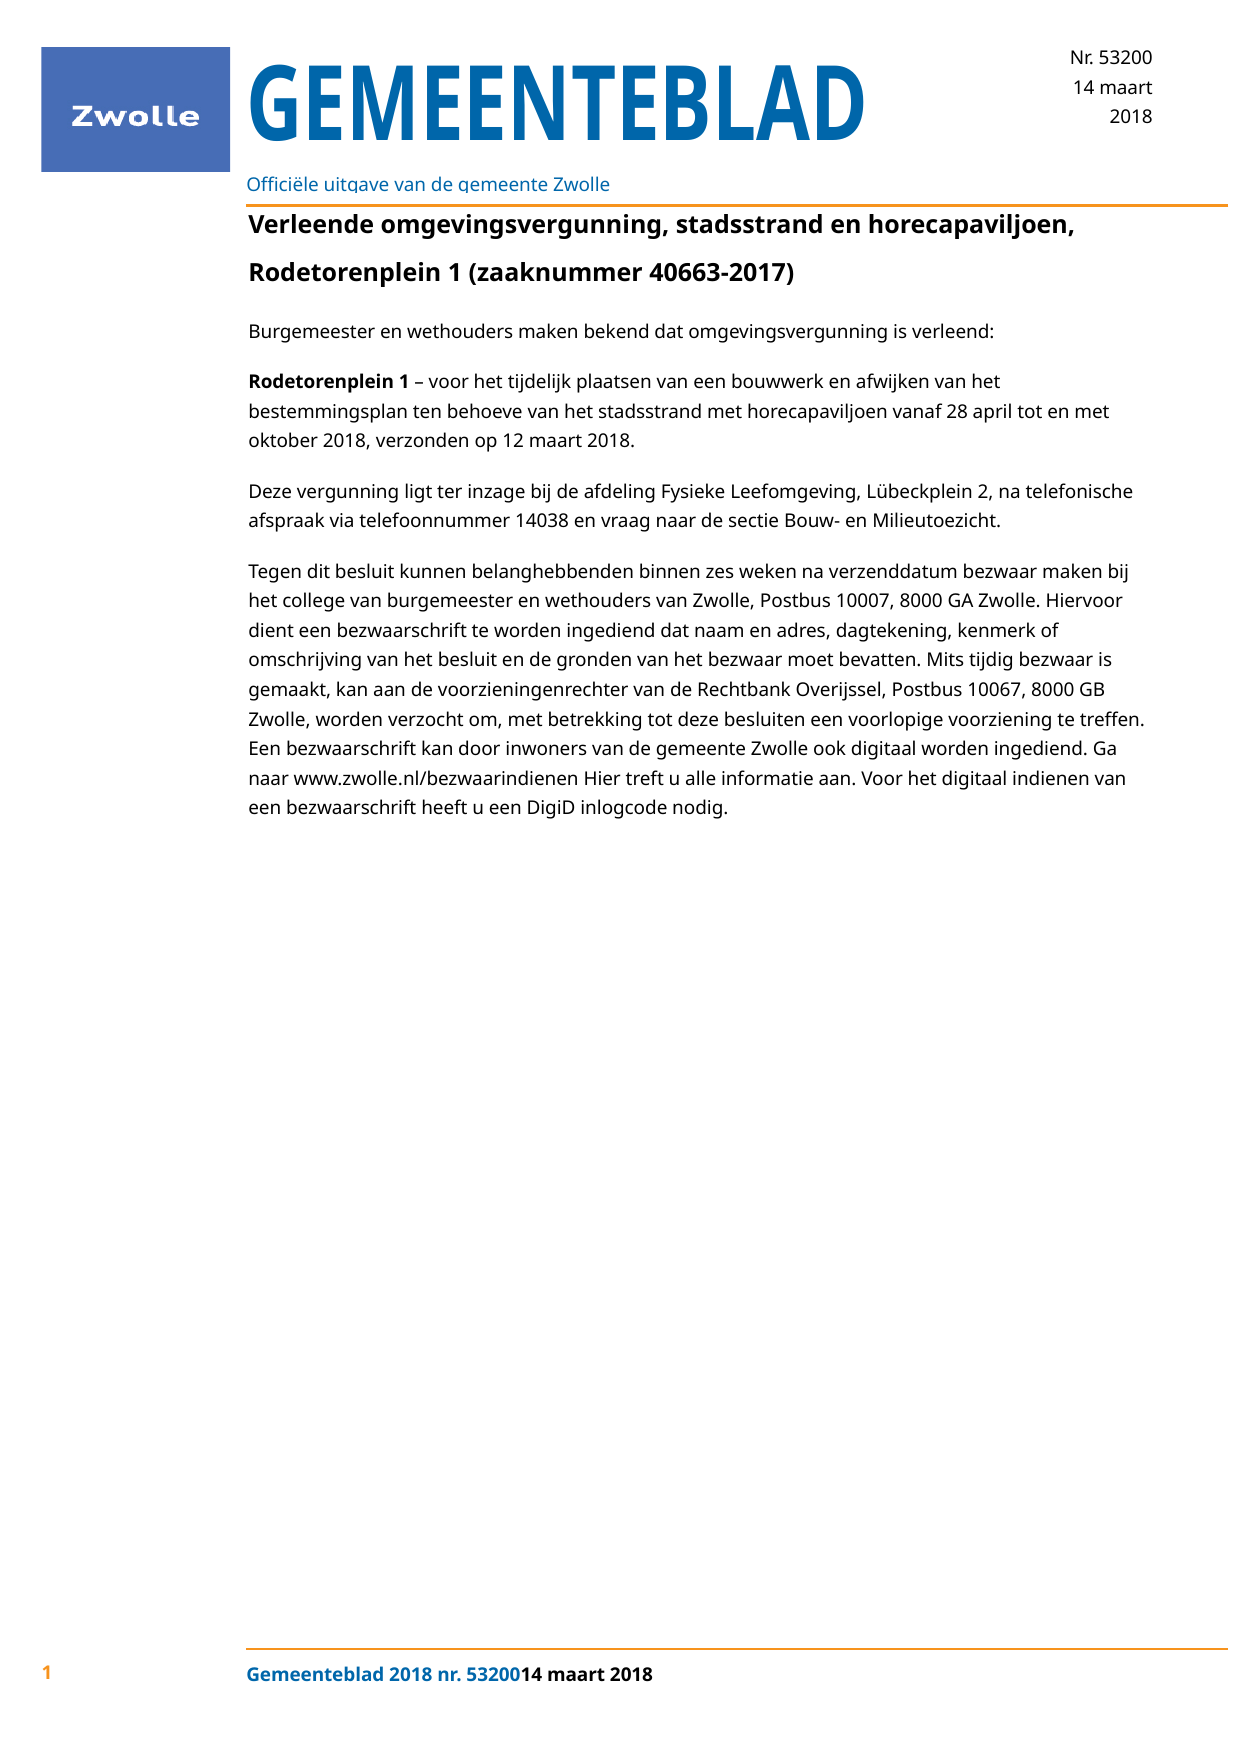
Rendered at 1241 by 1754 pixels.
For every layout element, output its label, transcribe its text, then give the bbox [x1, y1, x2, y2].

text Verleende omgevingsvergunning, stadsstrand en horecapaviljoen, Rodetorenplein 1 (zaaknummer 40663-2017) [248, 207, 1152, 288]
text Burgemeester en wethouders maken bekend dat omgevingsvergunning is verleend: [248, 318, 1152, 344]
text Tegen dit besluit kunnen belanghebbenden binnen zes weken na verzenddatum bezwaar maken bij het college van burgemeester en wethouders van Zwolle, Postbus 10007, 8000 GA Zwolle. Hiervoor dient een bezwaarschrift te worden ingediend dat naam en adres, dagtekening, kenmerk of omschrijving van het besluit en de gronden van het bezwaar moet bevatten. Mits tijdig bezwaar is gemaakt, kan aan de voorzieningenrechter van de Rechtbank Overijssel, Postbus 10067, 8000 GB Zwolle, worden verzocht om, met betrekking tot deze besluiten een voorlopige voorziening te treffen. Een bezwaarschrift kan door inwoners van de gemeente Zwolle ook digitaal worden ingediend. Ga naar www.zwolle.nl/bezwaarindienen Hier treft u alle informatie aan. Voor het digitaal indienen van een bezwaarschrift heeft u een DigiD inlogcode nodig. [248, 558, 1152, 820]
text Rodetorenplein 1 – voor het tijdelijk plaatsen van een bouwwerk en afwijken van het bestemmingsplan ten behoeve van het stadsstrand met horecapaviljoen vanaf 28 april tot en met oktober 2018, verzonden op 12 maart 2018. [248, 368, 1152, 453]
picture [41, 47, 231, 172]
text Deze vergunning ligt ter inzage bij de afdeling Fysieke Leefomgeving, Lübeckplein 2, na telefonische afspraak via telefoonnummer 14038 en vraag naar de sectie Bouw- en Milieutoezicht. [248, 478, 1152, 533]
